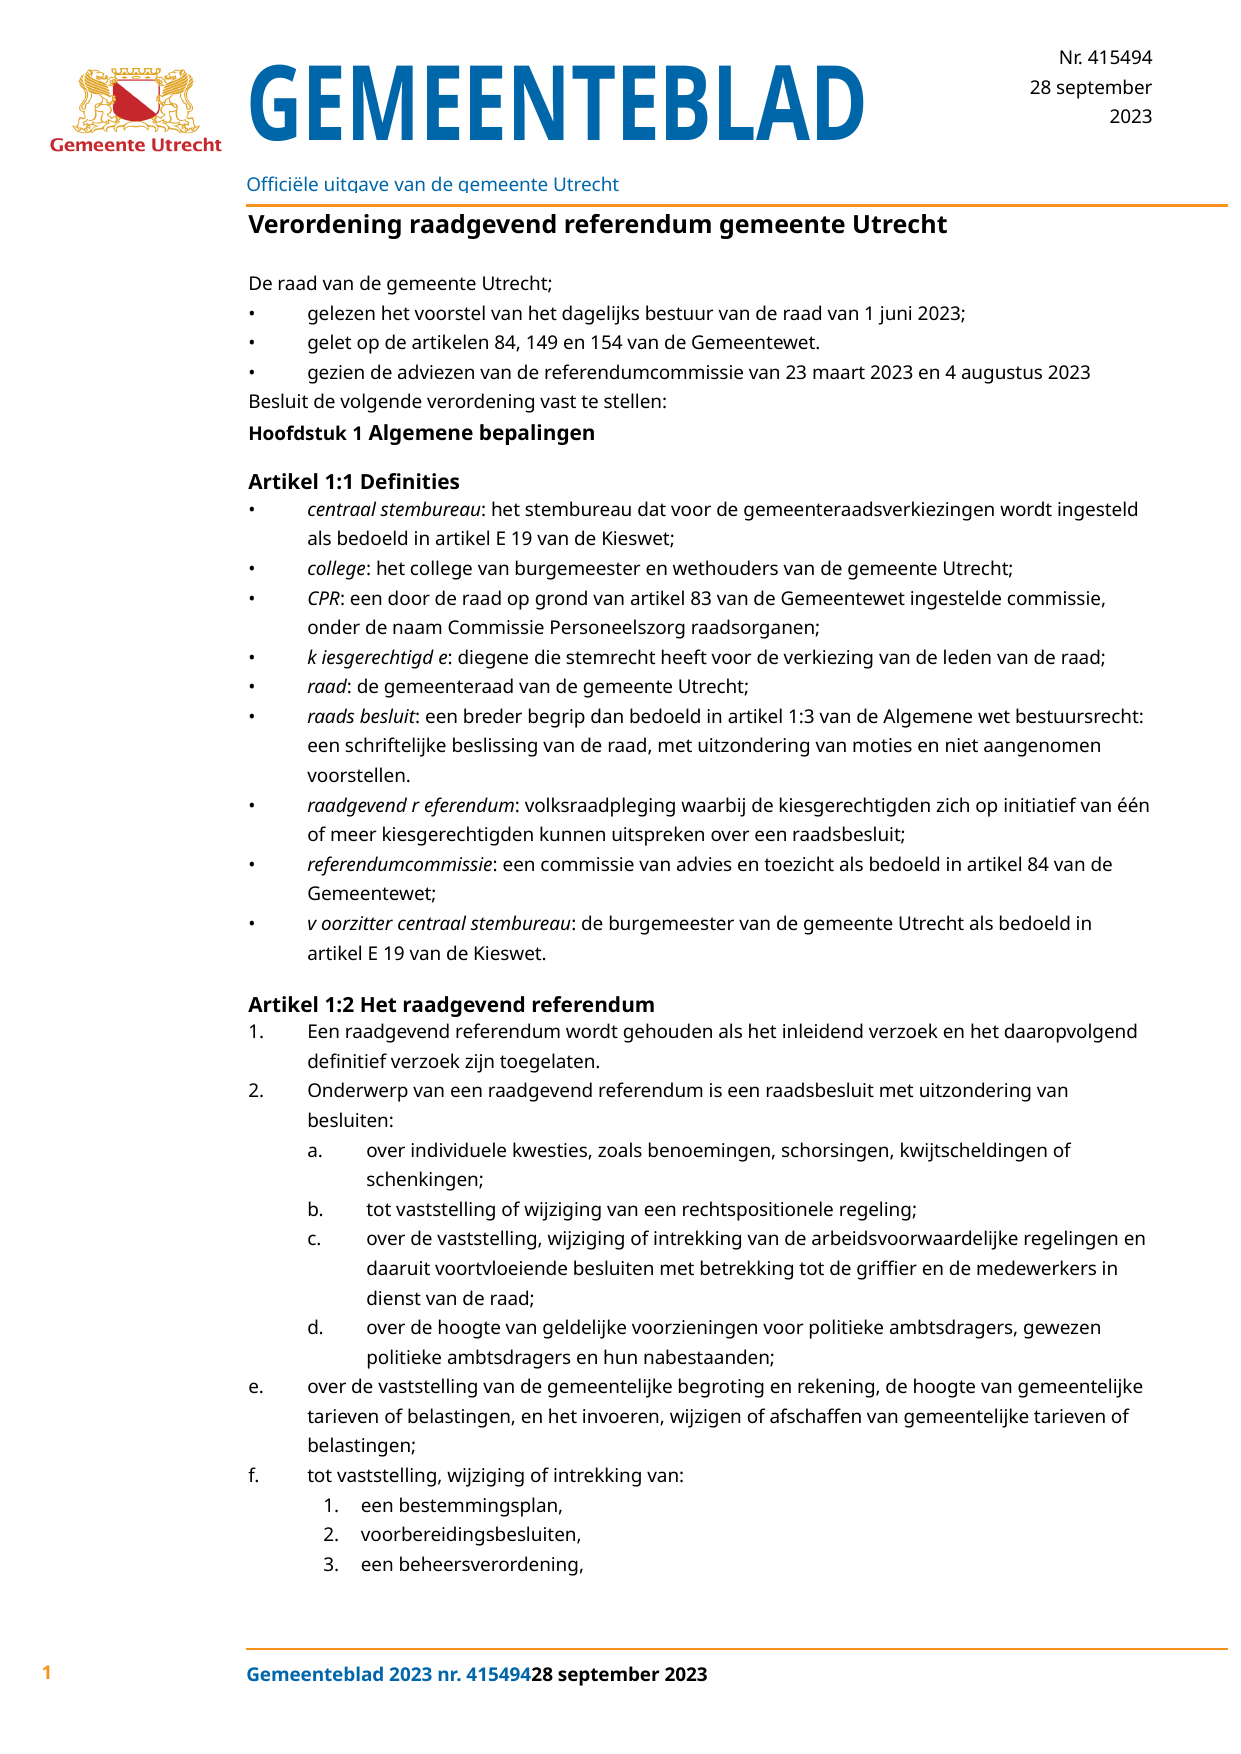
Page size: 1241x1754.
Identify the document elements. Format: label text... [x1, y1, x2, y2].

list over de vaststelling, wijziging of intrekking van de arbeidsvoorwaardelijke regelingen en daaruit voortvloeiende besluiten met betrekking tot de griffier en de medewerkers in dienst van de raad; [307, 1226, 1152, 1311]
list een bestemmingsplan, [323, 1492, 1152, 1518]
list over individuele kwesties, zoals benoemingen, schorsingen, kwijtscheldingen of schenkingen; [307, 1137, 1152, 1192]
list tot vaststelling of wijziging van een rechtspositionele regeling; [307, 1196, 1152, 1222]
text De raad van de gemeente Utrecht; [248, 270, 1152, 296]
list referendumcommissie: een commissie van advies en toezicht als bedoeld in artikel 84 van de Gemeentewet; [248, 851, 1152, 906]
list raadgevend r eferendum: volksraadpleging waarbij de kiesgerechtigden zich op initiatief van één of meer kiesgerechtigden kunnen uitspreken over een raadsbesluit; [248, 792, 1152, 847]
list tot vaststelling, wijziging of intrekking van: [248, 1462, 1152, 1488]
list gelezen het voorstel van het dagelijks bestuur van de raad van 1 juni 2023; [248, 300, 1152, 326]
list voorbereidingsbesluiten, [323, 1521, 1152, 1547]
list een beheersverordening, [323, 1551, 1152, 1577]
text Besluit de volgende verordening vast te stellen: [248, 389, 1152, 414]
list centraal stembureau: het stembureau dat voor de gemeenteraadsverkiezingen wordt ingesteld als bedoeld in artikel E 19 van de Kieswet; [248, 496, 1152, 551]
list over de vaststelling van de gemeentelijke begroting en rekening, de hoogte van gemeentelijke tarieven of belastingen, en het invoeren, wijzigen of afschaffen van gemeentelijke tarieven of belastingen; [248, 1373, 1152, 1458]
list gelet op de artikelen 84, 149 en 154 van de Gemeentewet. [248, 329, 1152, 355]
list gezien de adviezen van de referendumcommissie van 23 maart 2023 en 4 augustus 2023 [248, 359, 1152, 385]
list over de hoogte van geldelijke voorzieningen voor politieke ambtsdragers, gewezen politieke ambtsdragers en hun nabestaanden; [307, 1314, 1152, 1370]
list k iesgerechtigd e: diegene die stemrecht heeft voor de verkiezing van de leden van de raad; [248, 644, 1152, 669]
list Een raadgevend referendum wordt gehouden als het inleidend verzoek en het daaropvolgend definitief verzoek zijn toegelaten. [248, 1018, 1152, 1074]
list Onderwerp van een raadgevend referendum is een raadsbesluit met uitzondering van besluiten: [248, 1078, 1152, 1133]
text Artikel 1:2 Het raadgevend referendum [248, 990, 1152, 1018]
text Hoofdstuk 1 Algemene bepalingen [248, 418, 1152, 447]
picture [41, 47, 231, 172]
list CPR: een door de raad op grond van artikel 83 van de Gemeentewet ingestelde commissie, onder de naam Commissie Personeelszorg raadsorganen; [248, 585, 1152, 640]
list raads besluit: een breder begrip dan bedoeld in artikel 1:3 van de Algemene wet bestuursrecht: een schriftelijke beslissing van de raad, met uitzondering van moties en niet aangenomen voorstellen. [248, 703, 1152, 788]
list college: het college van burgemeester en wethouders van de gemeente Utrecht; [248, 555, 1152, 581]
text Verordening raadgevend referendum gemeente Utrecht [248, 207, 1152, 241]
text Artikel 1:1 Definities [248, 467, 1152, 496]
list raad: de gemeenteraad van de gemeente Utrecht; [248, 673, 1152, 699]
list v oorzitter centraal stembureau: de burgemeester van de gemeente Utrecht als bedoeld in artikel E 19 van de Kieswet. [248, 910, 1152, 965]
